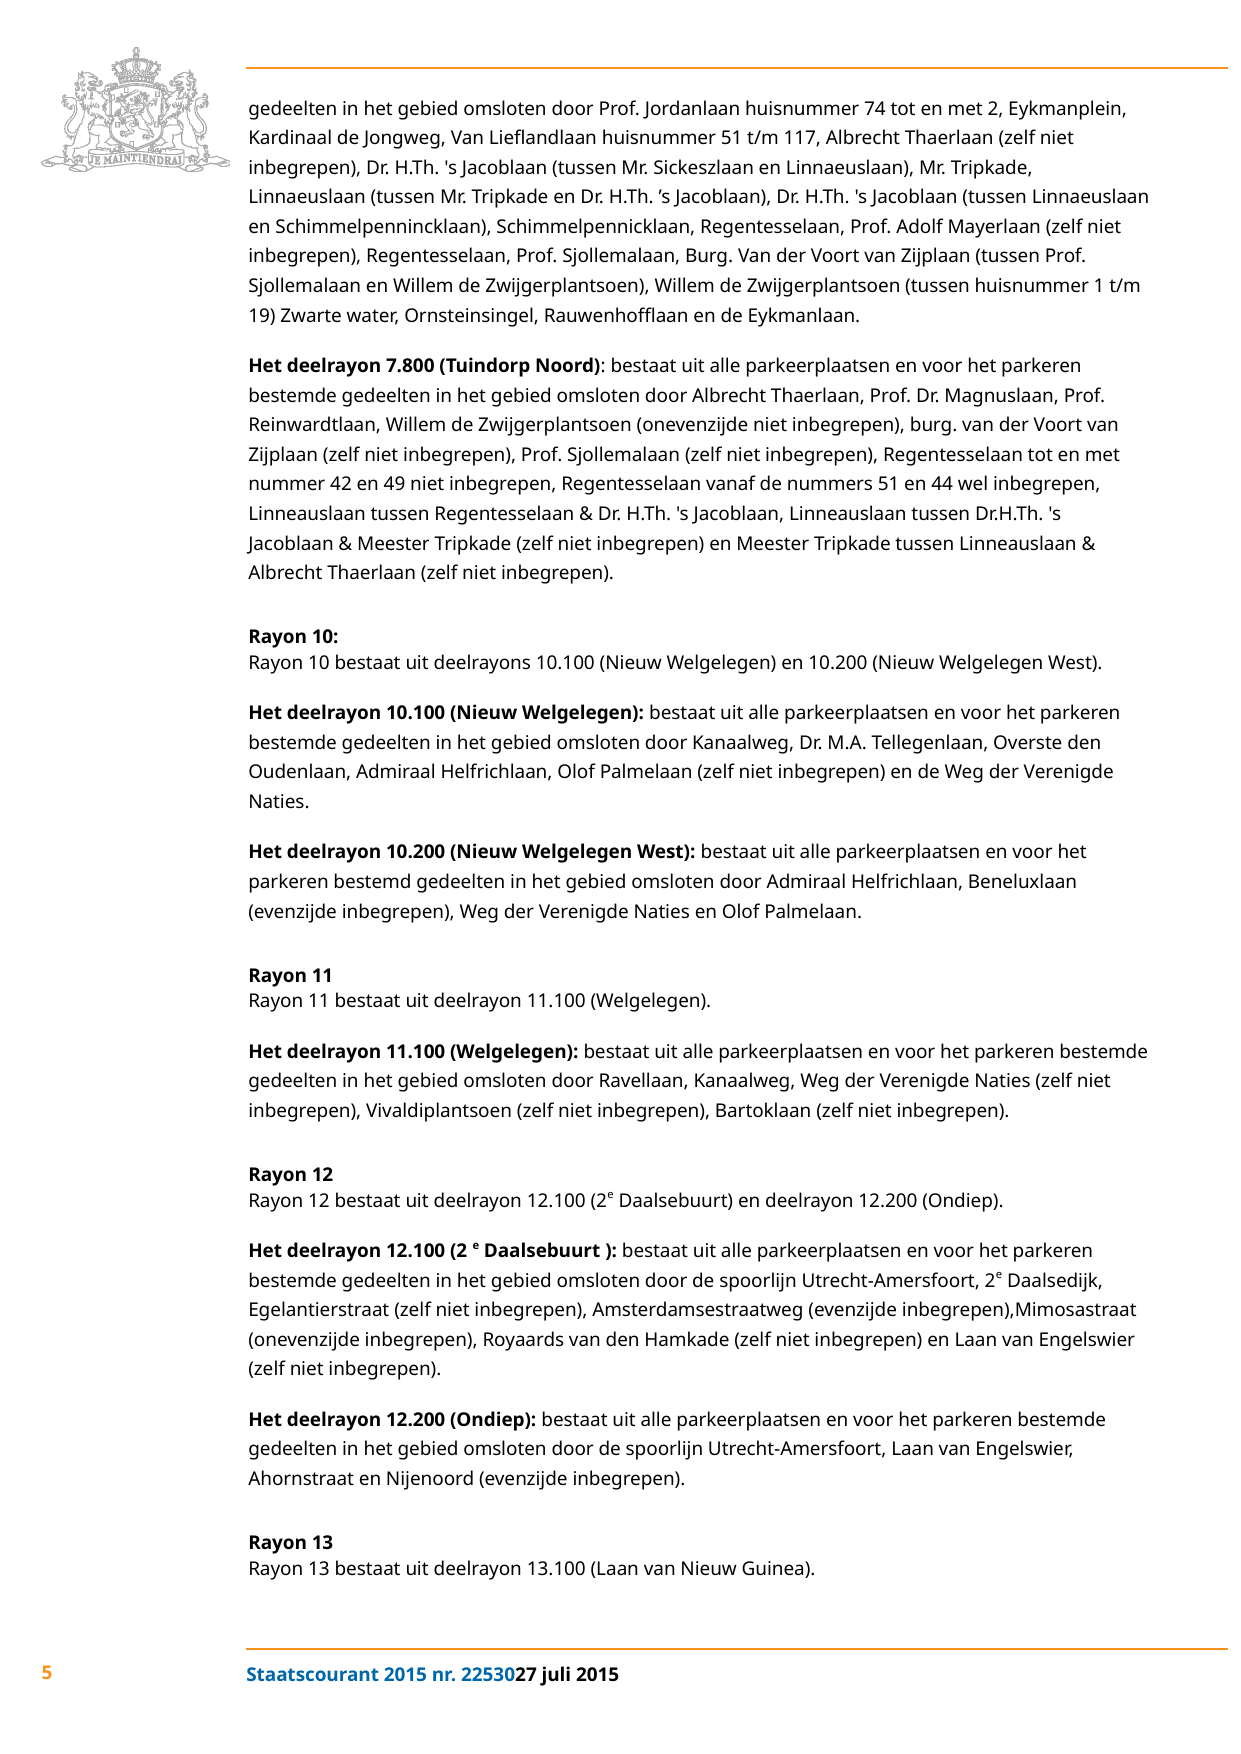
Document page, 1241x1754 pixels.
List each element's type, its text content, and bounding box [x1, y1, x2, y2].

text Het deelrayon 7.800 (Tuindorp Noord): bestaat uit alle parkeerplaatsen en voor het parkeren bestemde gedeelten in het gebied omsloten door Albrecht Thaerlaan, Prof. Dr. Magnuslaan, Prof. Reinwardtlaan, Willem de Zwijgerplantsoen (onevenzijde niet inbegrepen), burg. van der Voort van Zijplaan (zelf niet inbegrepen), Prof. Sjollemalaan (zelf niet inbegrepen), Regentesselaan tot en met nummer 42 en 49 niet inbegrepen, Regentesselaan vanaf de nummers 51 en 44 wel inbegrepen, Linneauslaan tussen Regentesselaan & Dr. H.Th. 's Jacoblaan, Linneauslaan tussen Dr.H.Th. 's Jacoblaan & Meester Tripkade (zelf niet inbegrepen) en Meester Tripkade tussen Linneauslaan & Albrecht Thaerlaan (zelf niet inbegrepen). [248, 352, 1152, 585]
text Rayon 11 bestaat uit deelrayon 11.100 (Welgelegen). [248, 987, 1152, 1013]
text Rayon 13 bestaat uit deelrayon 13.100 (Laan van Nieuw Guinea). [248, 1555, 1152, 1581]
picture [41, 47, 231, 172]
text Het deelrayon 11.100 (Welgelegen): bestaat uit alle parkeerplaatsen en voor het parkeren bestemde gedeelten in het gebied omsloten door Ravellaan, Kanaalweg, Weg der Verenigde Naties (zelf niet inbegrepen), Vivaldiplantsoen (zelf niet inbegrepen), Bartoklaan (zelf niet inbegrepen). [248, 1038, 1152, 1123]
text Rayon 12 bestaat uit deelrayon 12.100 (2e Daalsebuurt) en deelrayon 12.200 (Ondiep). [248, 1187, 1152, 1212]
text Het deelrayon 10.200 (Nieuw Welgelegen West): bestaat uit alle parkeerplaatsen en voor het parkeren bestemd gedeelten in het gebied omsloten door Admiraal Helfrichlaan, Beneluxlaan (evenzijde inbegrepen), Weg der Verenigde Naties en Olof Palmelaan. [248, 839, 1152, 923]
text Rayon 12 [248, 1161, 1152, 1187]
text Het deelrayon 12.100 (2 e Daalsebuurt ): bestaat uit alle parkeerplaatsen en voor het parkeren bestemde gedeelten in het gebied omsloten door de spoorlijn Utrecht-Amersfoort, 2e Daalsedijk, Egelantierstraat (zelf niet inbegrepen), Amsterdamsestraatweg (evenzijde inbegrepen),Mimosastraat (onevenzijde inbegrepen), Royaards van den Hamkade (zelf niet inbegrepen) en Laan van Engelswier (zelf niet inbegrepen). [248, 1237, 1152, 1381]
text gedeelten in het gebied omsloten door Prof. Jordanlaan huisnummer 74 tot en met 2, Eykmanplein, Kardinaal de Jongweg, Van Lieflandlaan huisnummer 51 t/m 117, Albrecht Thaerlaan (zelf niet inbegrepen), Dr. H.Th. 's Jacoblaan (tussen Mr. Sickeszlaan en Linnaeuslaan), Mr. Tripkade, Linnaeuslaan (tussen Mr. Tripkade en Dr. H.Th. ’s Jacoblaan), Dr. H.Th. 's Jacoblaan (tussen Linnaeuslaan en Schimmelpennincklaan), Schimmelpennicklaan, Regentesselaan, Prof. Adolf Mayerlaan (zelf niet inbegrepen), Regentesselaan, Prof. Sjollemalaan, Burg. Van der Voort van Zijplaan (tussen Prof. Sjollemalaan en Willem de Zwijgerplantsoen), Willem de Zwijgerplantsoen (tussen huisnummer 1 t/m 19) Zwarte water, Ornsteinsingel, Rauwenhofflaan en de Eykmanlaan. [248, 95, 1152, 328]
text Rayon 10 bestaat uit deelrayons 10.100 (Nieuw Welgelegen) en 10.200 (Nieuw Welgelegen West). [248, 649, 1152, 675]
text Het deelrayon 12.200 (Ondiep): bestaat uit alle parkeerplaatsen en voor het parkeren bestemde gedeelten in het gebied omsloten door de spoorlijn Utrecht-Amersfoort, Laan van Engelswier, Ahornstraat en Nijenoord (evenzijde inbegrepen). [248, 1406, 1152, 1491]
text Het deelrayon 10.100 (Nieuw Welgelegen): bestaat uit alle parkeerplaatsen en voor het parkeren bestemde gedeelten in het gebied omsloten door Kanaalweg, Dr. M.A. Tellegenlaan, Overste den Oudenlaan, Admiraal Helfrichlaan, Olof Palmelaan (zelf niet inbegrepen) en de Weg der Verenigde Naties. [248, 699, 1152, 814]
text Rayon 13 [248, 1529, 1152, 1555]
text Rayon 10: [248, 623, 1152, 649]
text Rayon 11 [248, 962, 1152, 987]
